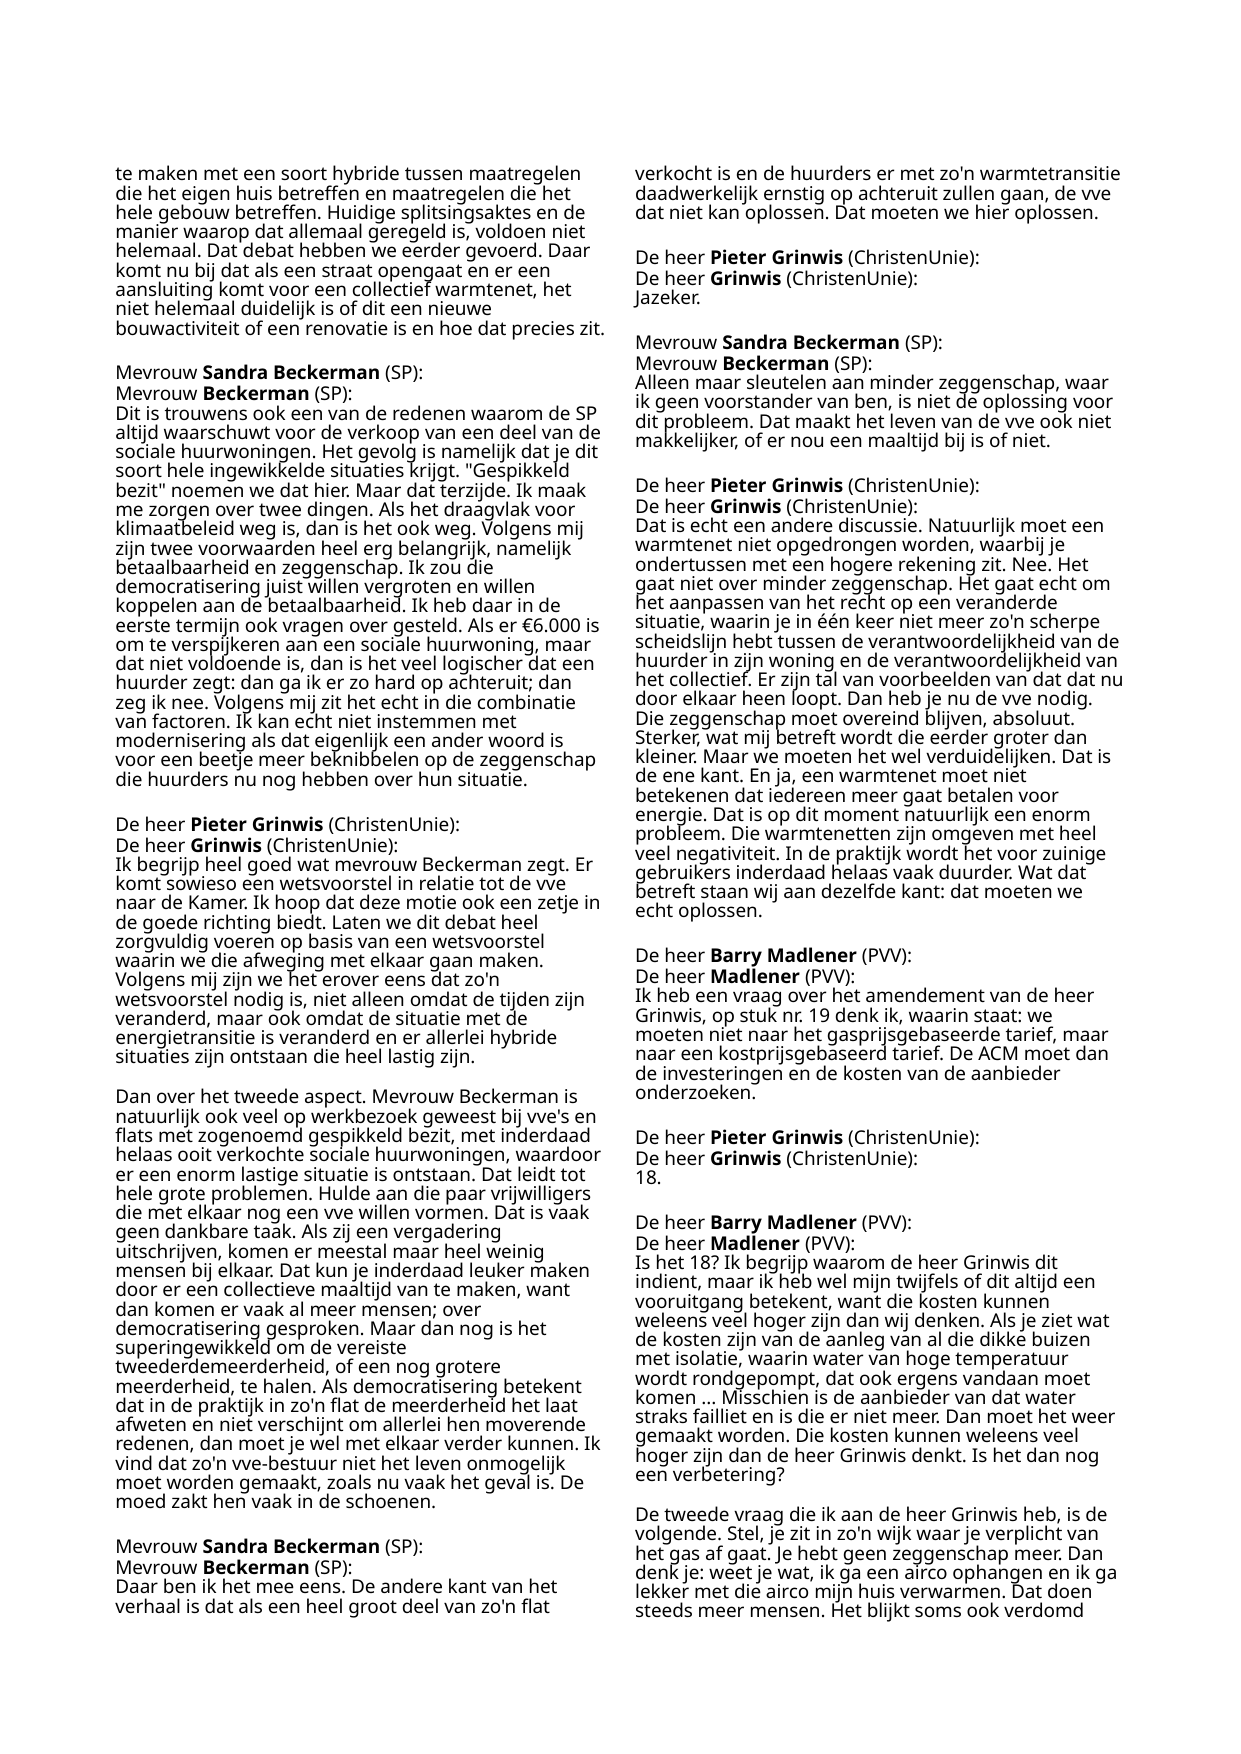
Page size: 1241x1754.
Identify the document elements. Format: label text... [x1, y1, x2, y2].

text Is het 18? Ik begrijp waarom de heer Grinwis dit indient, maar ik heb wel mijn twijfels of dit altijd een vooruitgang betekent, want die kosten kunnen weleens veel hoger zijn dan wij denken. Als je ziet wat de kosten zijn van de aanleg van al die dikke buizen met isolatie, waarin water van hoge temperatuur wordt rondgepompt, dat ook ergens vandaan moet komen ... Misschien is de aanbieder van dat water straks failliet en is die er niet meer. Dan moet het weer gemaakt worden. Die kosten kunnen weleens veel hoger zijn dan de heer Grinwis denkt. Is het dan nog een verbetering? [635, 1254, 1125, 1485]
text Daar ben ik het mee eens. De andere kant van het verhaal is dat als een heel groot deel van zo'n flat [115, 1578, 605, 1617]
text Jazeker. [635, 289, 1125, 308]
text Mevrouw Beckerman (SP): [115, 385, 605, 404]
text Dit is trouwens ook een van de redenen waarom de SP altijd waarschuwt voor de verkoop van een deel van de sociale huurwoningen. Het gevolg is namelijk dat je dit soort hele ingewikkelde situaties krijgt. "Gespikkeld bezit" noemen we dat hier. Maar dat terzijde. Ik maak me zorgen over twee dingen. Als het draagvlak voor klimaatbeleid weg is, dan is het ook weg. Volgens mij zijn twee voorwaarden heel erg belangrijk, namelijk betaalbaarheid en zeggenschap. Ik zou die democratisering juist willen vergroten en willen koppelen aan de betaalbaarheid. Ik heb daar in de eerste termijn ook vragen over gesteld. Als er €6.000 is om te verspijkeren aan een sociale huurwoning, maar dat niet voldoende is, dan is het veel logischer dat een huurder zegt: dan ga ik er zo hard op achteruit; dan zeg ik nee. Volgens mij zit het echt in die combinatie van factoren. Ik kan echt niet instemmen met modernisering als dat eigenlijk een ander woord is voor een beetje meer beknibbelen op de zeggenschap die huurders nu nog hebben over hun situatie. [115, 404, 605, 790]
text verkocht is en de huurders er met zo'n warmtetransitie daadwerkelijk ernstig op achteruit zullen gaan, de vve dat niet kan oplossen. Dat moeten we hier oplossen. [635, 165, 1125, 223]
text De heer Grinwis (ChristenUnie): [115, 837, 605, 856]
text Ik heb een vraag over het amendement van de heer Grinwis, op stuk nr. 19 denk ik, waarin staat: we moeten niet naar het gasprijsgebaseerde tarief, maar naar een kostprijsgebaseerd tarief. De ACM moet dan de investeringen en de kosten van de aanbieder onderzoeken. [635, 987, 1125, 1103]
text Mevrouw Sandra Beckerman (SP): [115, 1533, 605, 1559]
text Mevrouw Sandra Beckerman (SP): [635, 329, 1125, 355]
text Dat is echt een andere discussie. Natuurlijk moet een warmtenet niet opgedrongen worden, waarbij je ondertussen met een hogere rekening zit. Nee. Het gaat niet over minder zeggenschap. Het gaat echt om het aanpassen van het recht op een veranderde situatie, waarin je in één keer niet meer zo'n scherpe scheidslijn hebt tussen de verantwoordelijkheid van de huurder in zijn woning en de verantwoordelijkheid van het collectief. Er zijn tal van voorbeelden van dat dat nu door elkaar heen loopt. Dan heb je nu de vve nodig. Die zeggenschap moet overeind blijven, absoluut. Sterker, wat mij betreft wordt die eerder groter dan kleiner. Maar we moeten het wel verduidelijken. Dat is de ene kant. En ja, een warmtenet moet niet betekenen dat iedereen meer gaat betalen voor energie. Dat is op dit moment natuurlijk een enorm probleem. Die warmtenetten zijn omgeven met heel veel negativiteit. In de praktijk wordt het voor zuinige gebruikers inderdaad helaas vaak duurder. Wat dat betreft staan wij aan dezelfde kant: dat moeten we echt oplossen. [635, 517, 1125, 922]
text De heer Grinwis (ChristenUnie): [635, 270, 1125, 289]
text Mevrouw Sandra Beckerman (SP): [115, 359, 605, 385]
text 18. [635, 1169, 1125, 1188]
text Dan over het tweede aspect. Mevrouw Beckerman is natuurlijk ook veel op werkbezoek geweest bij vve's en flats met zogenoemd gespikkeld bezit, met inderdaad helaas ooit verkochte sociale huurwoningen, waardoor er een enorm lastige situatie is ontstaan. Dat leidt tot hele grote problemen. Hulde aan die paar vrijwilligers die met elkaar nog een vve willen vormen. Dat is vaak geen dankbare taak. Als zij een vergadering uitschrijven, komen er meestal maar heel weinig mensen bij elkaar. Dat kun je inderdaad leuker maken door er een collectieve maaltijd van te maken, want dan komen er vaak al meer mensen; over democratisering gesproken. Maar dan nog is het superingewikkeld om de vereiste tweederdemeerderheid, of een nog grotere meerderheid, te halen. Als democratisering betekent dat in de praktijk in zo'n flat de meerderheid het laat afweten en niet verschijnt om allerlei hen moverende redenen, dan moet je wel met elkaar verder kunnen. Ik vind dat zo'n vve-bestuur niet het leven onmogelijk moet worden gemaakt, zoals nu vaak het geval is. De moed zakt hen vaak in de schoenen. [115, 1088, 605, 1512]
text Mevrouw Beckerman (SP): [635, 355, 1125, 374]
text Mevrouw Beckerman (SP): [115, 1559, 605, 1578]
text De heer Grinwis (ChristenUnie): [635, 1150, 1125, 1169]
text Alleen maar sleutelen aan minder zeggenschap, waar ik geen voorstander van ben, is niet de oplossing voor dit probleem. Dat maakt het leven van de vve ook niet makkelijker, of er nou een maaltijd bij is of niet. [635, 374, 1125, 451]
text Ik begrijp heel goed wat mevrouw Beckerman zegt. Er komt sowieso een wetsvoorstel in relatie tot de vve naar de Kamer. Ik hoop dat deze motie ook een zetje in de goede richting biedt. Laten we dit debat heel zorgvuldig voeren op basis van een wetsvoorstel waarin we die afweging met elkaar gaan maken. Volgens mij zijn we het erover eens dat zo'n wetsvoorstel nodig is, niet alleen omdat de tijden zijn veranderd, maar ook omdat de situatie met de energietransitie is veranderd en er allerlei hybride situaties zijn ontstaan die heel lastig zijn. [115, 856, 605, 1068]
text De heer Madlener (PVV): [635, 1235, 1125, 1254]
text De heer Pieter Grinwis (ChristenUnie): [635, 244, 1125, 270]
text De heer Pieter Grinwis (ChristenUnie): [635, 472, 1125, 498]
text De heer Grinwis (ChristenUnie): [635, 498, 1125, 517]
text De heer Barry Madlener (PVV): [635, 942, 1125, 968]
text De heer Pieter Grinwis (ChristenUnie): [115, 811, 605, 837]
text De heer Barry Madlener (PVV): [635, 1209, 1125, 1235]
text De tweede vraag die ik aan de heer Grinwis heb, is de volgende. Stel, je zit in zo'n wijk waar je verplicht van het gas af gaat. Je hebt geen zeggenschap meer. Dan denk je: weet je wat, ik ga een airco ophangen en ik ga lekker met die airco mijn huis verwarmen. Dat doen steeds meer mensen. Het blijkt soms ook verdomd [635, 1506, 1125, 1622]
text te maken met een soort hybride tussen maatregelen die het eigen huis betreffen en maatregelen die het hele gebouw betreffen. Huidige splitsingsaktes en de manier waarop dat allemaal geregeld is, voldoen niet helemaal. Dat debat hebben we eerder gevoerd. Daar komt nu bij dat als een straat opengaat en er een aansluiting komt voor een collectief warmtenet, het niet helemaal duidelijk is of dit een nieuwe bouwactiviteit of een renovatie is en hoe dat precies zit. [115, 165, 605, 339]
text De heer Madlener (PVV): [635, 968, 1125, 987]
text De heer Pieter Grinwis (ChristenUnie): [635, 1124, 1125, 1150]
